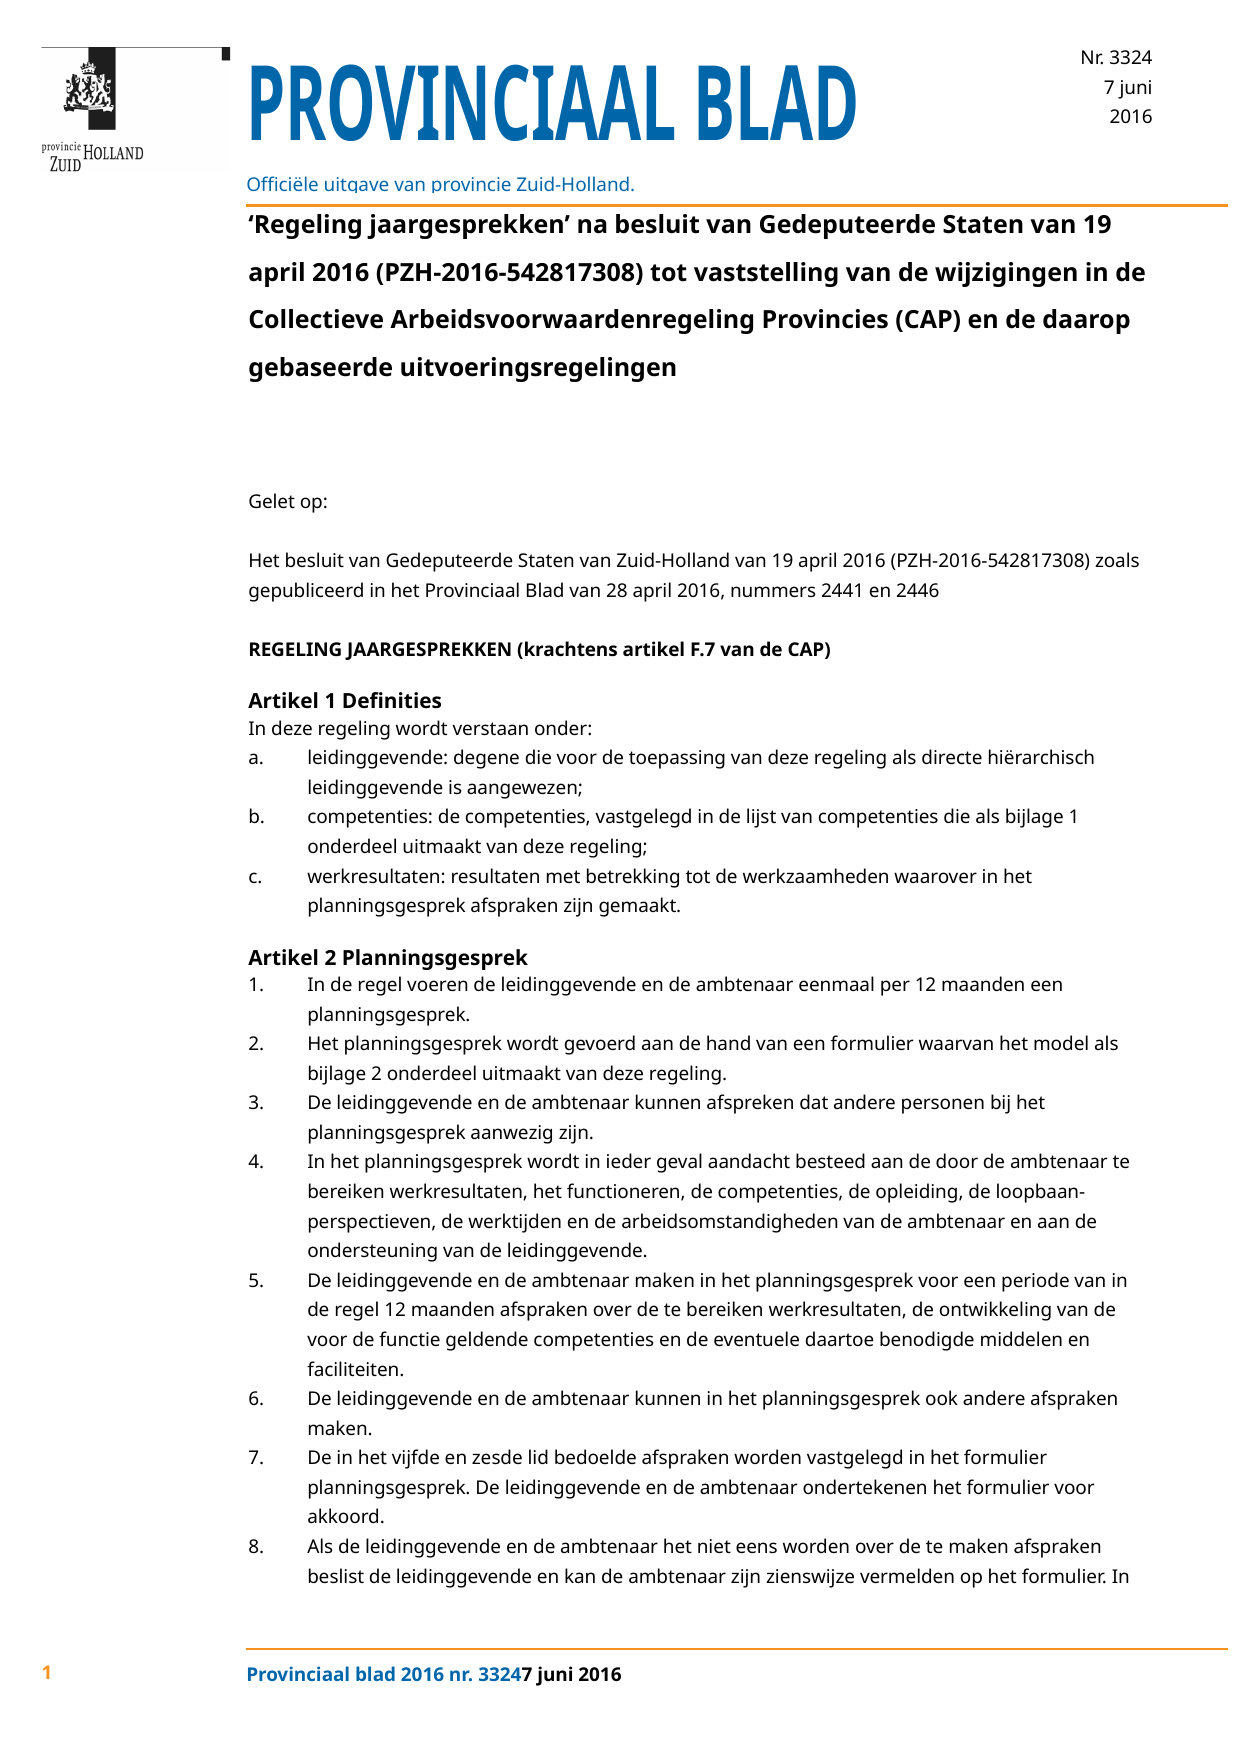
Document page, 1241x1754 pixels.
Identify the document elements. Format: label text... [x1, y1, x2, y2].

list Het planningsgesprek wordt gevoerd aan de hand van een formulier waarvan het model als bijlage 2 onderdeel uitmaakt van deze regeling. [248, 1030, 1152, 1086]
list De leidinggevende en de ambtenaar maken in het planningsgesprek voor een periode van in de regel 12 maanden afspraken over de te bereiken werkresultaten, de ontwikkeling van de voor de functie geldende competenties en de eventuele daartoe benodigde middelen en faciliteiten. [248, 1267, 1152, 1382]
text Artikel 2 Planningsgesprek [248, 943, 1152, 971]
list De in het vijfde en zesde lid bedoelde afspraken worden vastgelegd in het formulier planningsgesprek. De leidinggevende en de ambtenaar ondertekenen het formulier voor akkoord. [248, 1444, 1152, 1529]
text ‘Regeling jaargesprekken’ na besluit van Gedeputeerde Staten van 19 april 2016 (PZH-2016-542817308) tot vaststelling van de wijzigingen in de Collectieve Arbeidsvoorwaardenregeling Provincies (CAP) en de daarop gebaseerde uitvoeringsregelingen [248, 207, 1152, 384]
list De leidinggevende en de ambtenaar kunnen in het planningsgesprek ook andere afspraken maken. [248, 1385, 1152, 1441]
list werkresultaten: resultaten met betrekking tot de werkzaamheden waarover in het planningsgesprek afspraken zijn gemaakt. [248, 863, 1152, 918]
text Artikel 1 Definities [248, 686, 1152, 715]
list competenties: de competenties, vastgelegd in de lijst van competenties die als bijlage 1 onderdeel uitmaakt van deze regeling; [248, 804, 1152, 859]
list leidinggevende: degene die voor de toepassing van deze regeling als directe hiërarchisch leidinggevende is aangewezen; [248, 744, 1152, 800]
list In het planningsgesprek wordt in ieder geval aandacht besteed aan de door de ambtenaar te bereiken werkresultaten, het functioneren, de competenties, de opleiding, de loopbaan- perspectieven, de werktijden en de arbeidsomstandigheden van de ambtenaar en aan de ondersteuning van de leidinggevende. [248, 1149, 1152, 1263]
text In deze regeling wordt verstaan onder: [248, 715, 1152, 741]
list In de regel voeren de leidinggevende en de ambtenaar eenmaal per 12 maanden een planningsgesprek. [248, 971, 1152, 1027]
text Gelet op: [248, 488, 1152, 514]
text Het besluit van Gedeputeerde Staten van Zuid-Holland van 19 april 2016 (PZH-2016-542817308) zoals gepubliceerd in het Provinciaal Blad van 28 april 2016, nummers 2441 en 2446 [248, 547, 1152, 603]
text REGELING JAARGESPREKKEN (krachtens artikel F.7 van de CAP) [248, 636, 1152, 662]
picture [41, 47, 231, 172]
list De leidinggevende en de ambtenaar kunnen afspreken dat andere personen bij het planningsgesprek aanwezig zijn. [248, 1089, 1152, 1145]
list Als de leidinggevende en de ambtenaar het niet eens worden over de te maken afspraken beslist de leidinggevende en kan de ambtenaar zijn zienswijze vermelden op het formulier. In [248, 1533, 1152, 1589]
